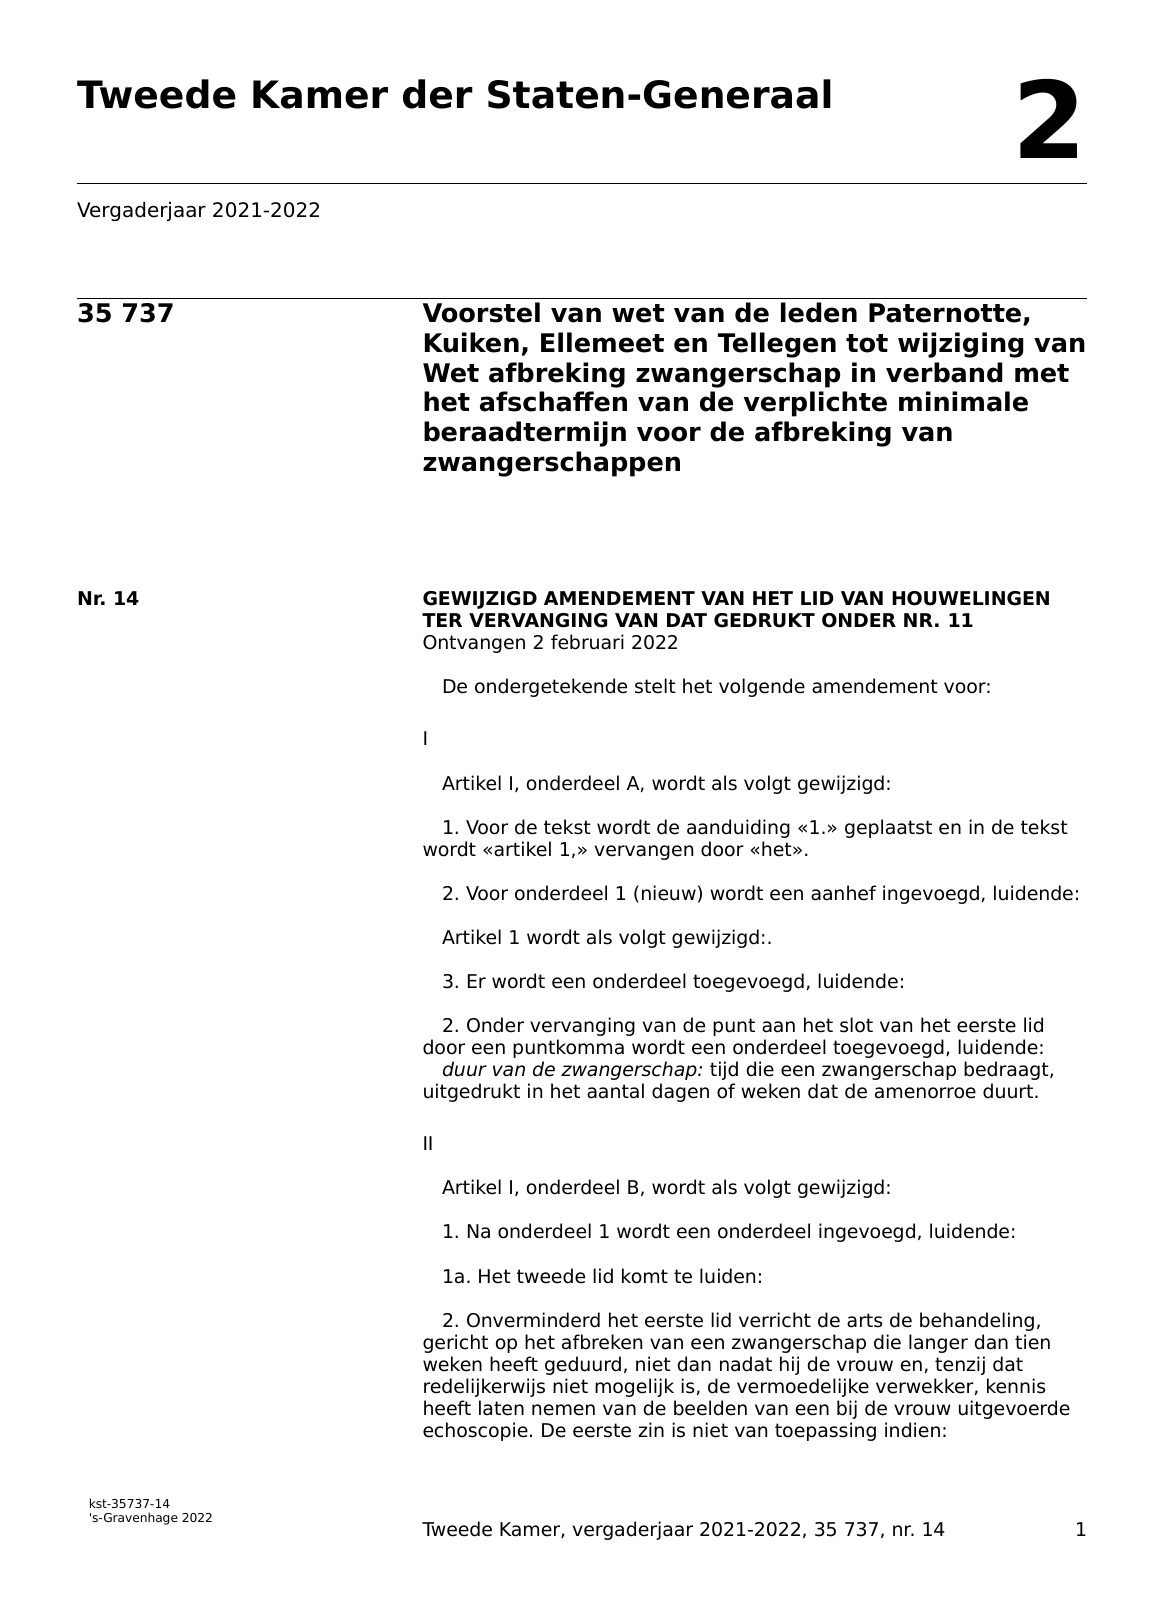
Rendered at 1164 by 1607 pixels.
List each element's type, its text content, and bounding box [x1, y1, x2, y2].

text 1. Na onderdeel 1 wordt een onderdeel ingevoegd, luidende: [422, 1221, 1087, 1243]
text 2. Onverminderd het eerste lid verricht de arts de behandeling, gericht op het afbreken van een zwangerschap die langer dan tien weken heeft geduurd, niet dan nadat hij de vrouw en, tenzij dat redelijkerwijs niet mogelijk is, de vermoedelijke verwekker, kennis heeft laten nemen van de beelden van een bij de vrouw uitgevoerde echoscopie. De eerste zin is niet van toepassing indien: [422, 1310, 1087, 1442]
table_header 2 [886, 59, 1087, 183]
text Artikel 1 wordt als volgt gewijzigd:. [422, 927, 1087, 949]
text Artikel I, onderdeel B, wordt als volgt gewijzigd: [422, 1177, 1087, 1199]
table_cell Vergaderjaar 2021-2022 [77, 184, 1087, 298]
table_header Tweede Kamer der Staten-Generaal [77, 59, 886, 183]
text kst-35737-14 [88, 1497, 323, 1511]
subtitle Nr. 14 GEWIJZIGD AMENDEMENT VAN HET LID VAN HOUWELINGEN TER VERVANGING VAN DAT GEDRUKT ONDER NR. 11 [77, 588, 1087, 632]
text 1. Voor de tekst wordt de aanduiding «1.» geplaatst en in de tekst wordt «artikel 1,» vervangen door «het». [422, 817, 1087, 861]
subtitle II [422, 1133, 1087, 1155]
text 's-Gravenhage 2022 [88, 1511, 323, 1525]
text Artikel I, onderdeel A, wordt als volgt gewijzigd: [422, 772, 1087, 794]
subtitle I [422, 728, 1087, 750]
text 3. Er wordt een onderdeel toegevoegd, luidende: [422, 971, 1087, 993]
text Ontvangen 2 februari 2022 [422, 632, 1087, 654]
text 1a. Het tweede lid komt te luiden: [422, 1266, 1087, 1288]
text duur van de zwangerschap: tijd die een zwangerschap bedraagt, uitgedrukt in het aantal dagen of weken dat de amenorroe duurt. [422, 1059, 1087, 1103]
text 2. Voor onderdeel 1 (nieuw) wordt een aanhef ingevoegd, luidende: [422, 883, 1087, 905]
text De ondergetekende stelt het volgende amendement voor: [422, 676, 1087, 698]
text 2. Onder vervanging van de punt aan het slot van het eerste lid door een puntkomma wordt een onderdeel toegevoegd, luidende: [422, 1015, 1087, 1059]
subtitle 35 737 Voorstel van wet van de leden Paternotte, Kuiken, Ellemeet en Tellegen tot wijziging van Wet afbreking zwangerschap in verband met het afschaffen van de verplichte minimale beraadtermijn voor de afbreking van zwangerschappen [77, 299, 1087, 477]
